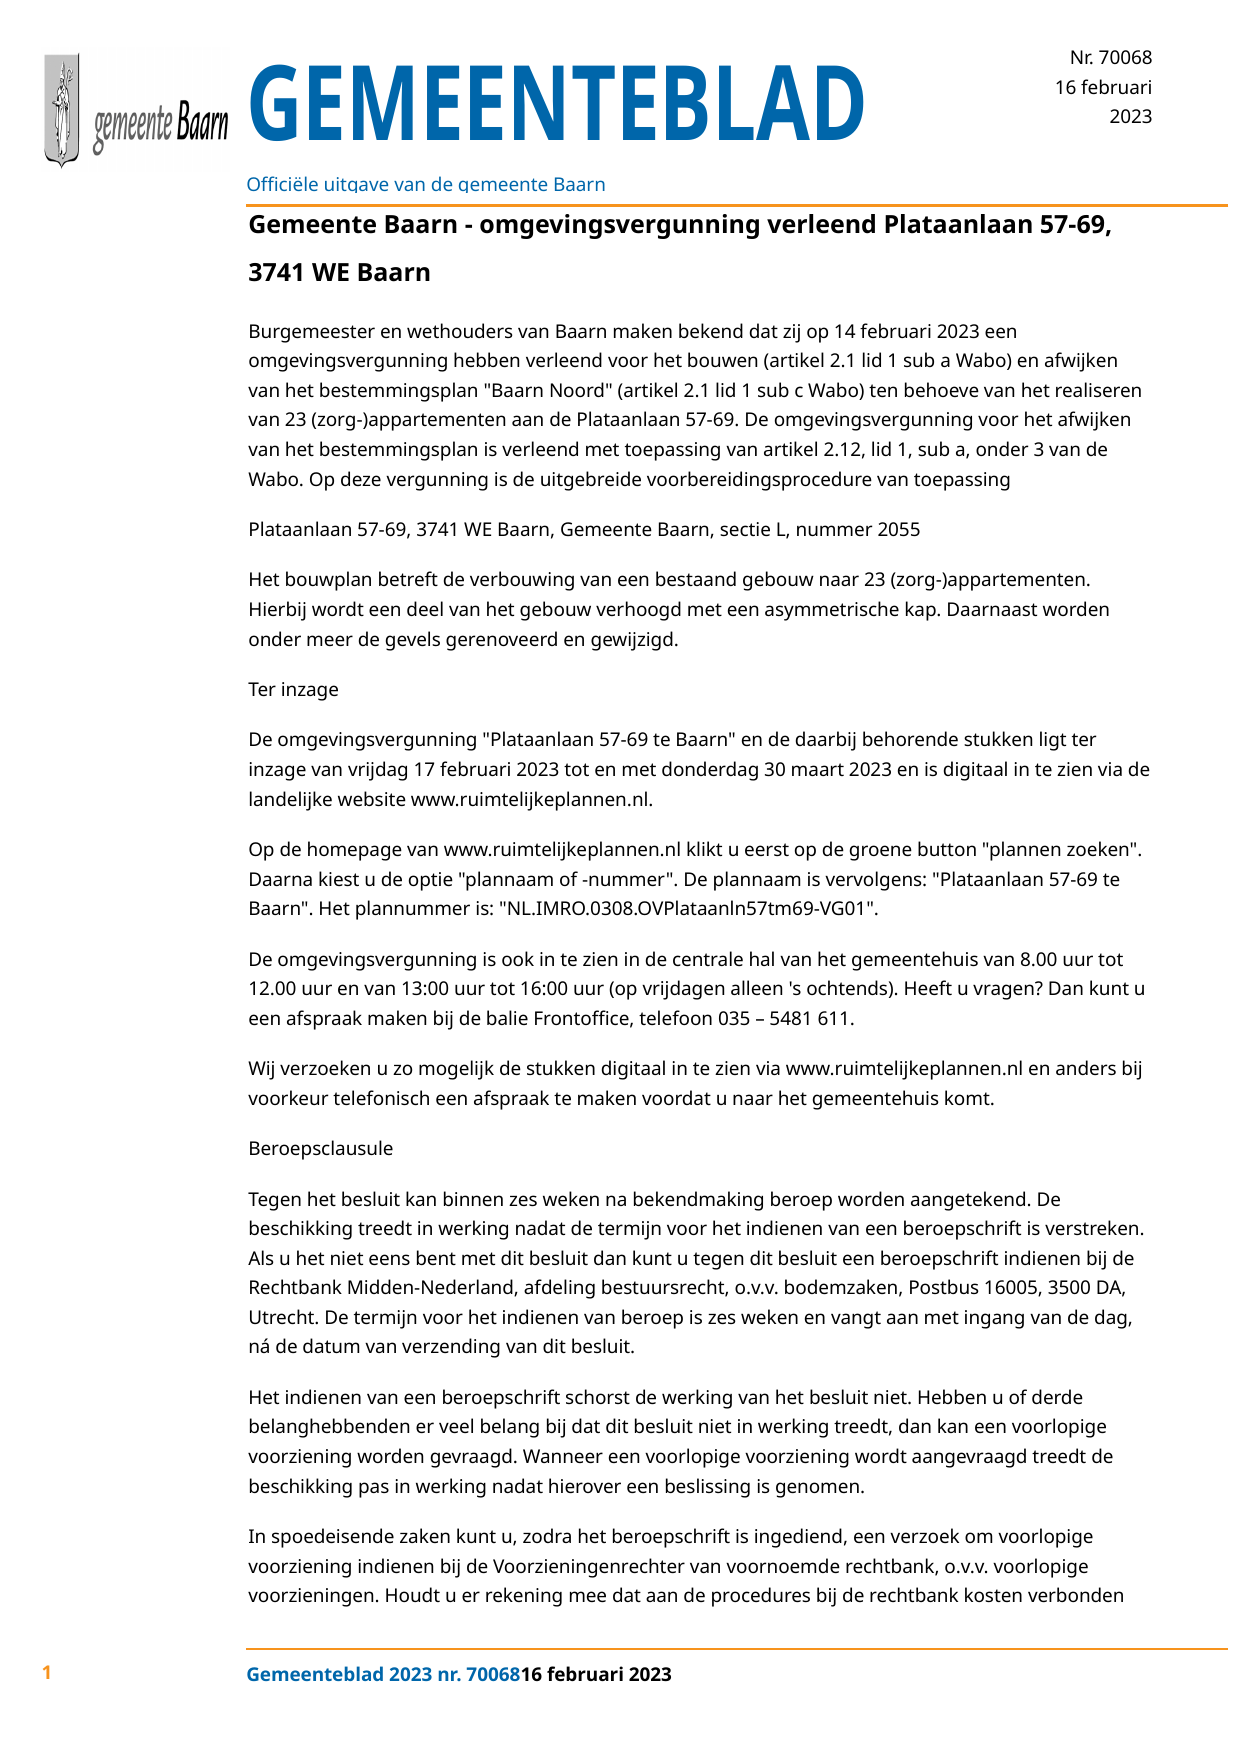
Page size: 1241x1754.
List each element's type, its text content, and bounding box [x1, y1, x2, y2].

text Burgemeester en wethouders van Baarn maken bekend dat zij op 14 februari 2023 een omgevingsvergunning hebben verleend voor het bouwen (artikel 2.1 lid 1 sub a Wabo) en afwijken van het bestemmingsplan "Baarn Noord" (artikel 2.1 lid 1 sub c Wabo) ten behoeve van het realiseren van 23 (zorg-)appartementen aan de Plataanlaan 57-69. De omgevingsvergunning voor het afwijken van het bestemmingsplan is verleend met toepassing van artikel 2.12, lid 1, sub a, onder 3 van de Wabo. Op deze vergunning is de uitgebreide voorbereidingsprocedure van toepassing [248, 318, 1152, 492]
text Op de homepage van www.ruimtelijkeplannen.nl klikt u eerst op de groene button "plannen zoeken". Daarna kiest u de optie "plannaam of -nummer". De plannaam is vervolgens: "Plataanlaan 57-69 te Baarn". Het plannummer is: "NL.IMRO.0308.OVPlataanln57tm69-VG01". [248, 836, 1152, 921]
text Ter inzage [248, 676, 1152, 702]
text De omgevingsvergunning is ook in te zien in de centrale hal van het gemeentehuis van 8.00 uur tot 12.00 uur en van 13:00 uur tot 16:00 uur (op vrijdagen alleen 's ochtends). Heeft u vragen? Dan kunt u een afspraak maken bij de balie Frontoffice, telefoon 035 – 5481 611. [248, 946, 1152, 1031]
text Beroepsclausule [248, 1135, 1152, 1161]
text Wij verzoeken u zo mogelijk de stukken digitaal in te zien via www.ruimtelijkeplannen.nl en anders bij voorkeur telefonisch een afspraak te maken voordat u naar het gemeentehuis komt. [248, 1055, 1152, 1111]
text Plataanlaan 57-69, 3741 WE Baarn, Gemeente Baarn, sectie L, nummer 2055 [248, 516, 1152, 542]
picture [41, 47, 231, 172]
text De omgevingsvergunning "Plataanlaan 57-69 te Baarn" en de daarbij behorende stukken ligt ter inzage van vrijdag 17 februari 2023 tot en met donderdag 30 maart 2023 en is digitaal in te zien via de landelijke website www.ruimtelijkeplannen.nl. [248, 727, 1152, 812]
text Het indienen van een beroepschrift schorst de werking van het besluit niet. Hebben u of derde belanghebbenden er veel belang bij dat dit besluit niet in werking treedt, dan kan een voorlopige voorziening worden gevraagd. Wanneer een voorlopige voorziening wordt aangevraagd treedt de beschikking pas in werking nadat hierover een beslissing is genomen. [248, 1384, 1152, 1499]
text In spoedeisende zaken kunt u, zodra het beroepschrift is ingediend, een verzoek om voorlopige voorziening indienen bij de Voorzieningenrechter van voornoemde rechtbank, o.v.v. voorlopige voorzieningen. Houdt u er rekening mee dat aan de procedures bij de rechtbank kosten verbonden [248, 1523, 1152, 1608]
text Gemeente Baarn - omgevingsvergunning verleend Plataanlaan 57-69, 3741 WE Baarn [248, 207, 1152, 288]
text Tegen het besluit kan binnen zes weken na bekendmaking beroep worden aangetekend. De beschikking treedt in werking nadat de termijn voor het indienen van een beroepschrift is verstreken. Als u het niet eens bent met dit besluit dan kunt u tegen dit besluit een beroepschrift indienen bij de Rechtbank Midden-Nederland, afdeling bestuursrecht, o.v.v. bodemzaken, Postbus 16005, 3500 DA, Utrecht. De termijn voor het indienen van beroep is zes weken en vangt aan met ingang van de dag, ná de datum van verzending van dit besluit. [248, 1186, 1152, 1359]
text Het bouwplan betreft de verbouwing van een bestaand gebouw naar 23 (zorg-)appartementen. Hierbij wordt een deel van het gebouw verhoogd met een asymmetrische kap. Daarnaast worden onder meer de gevels gerenoveerd en gewijzigd. [248, 567, 1152, 652]
